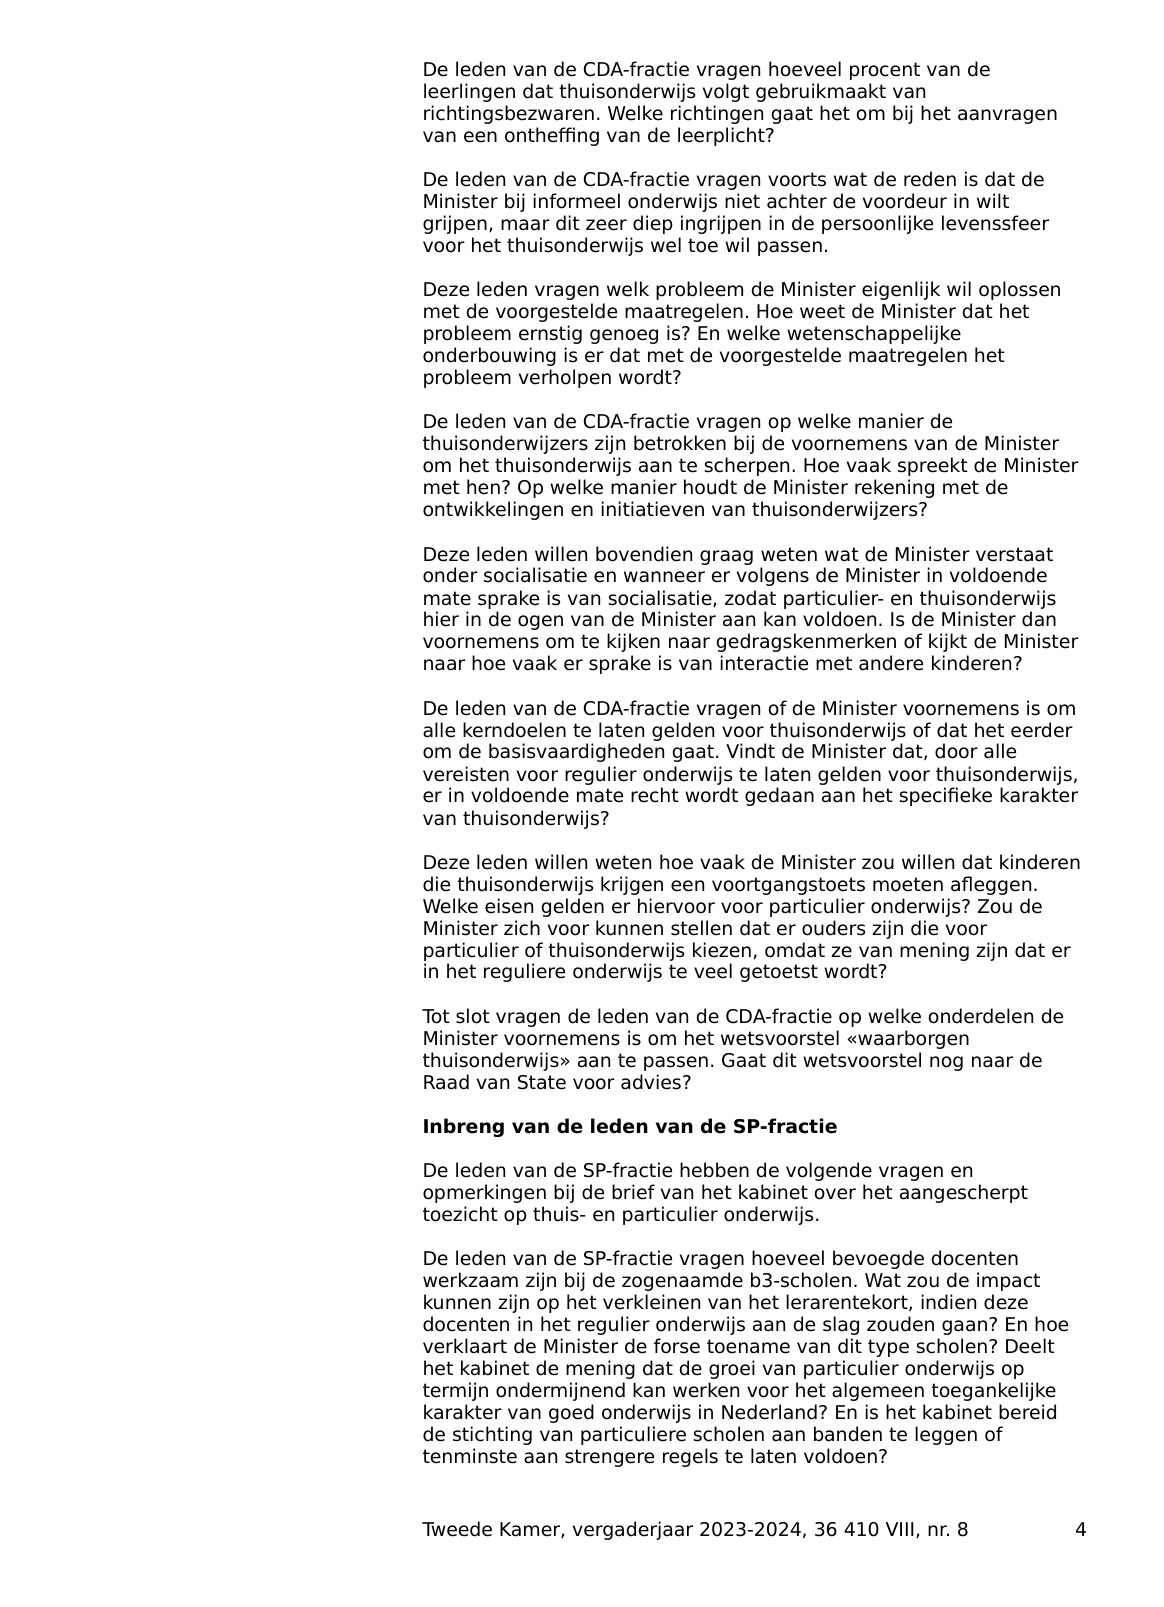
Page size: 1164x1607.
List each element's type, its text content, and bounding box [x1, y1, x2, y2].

text De leden van de SP-fractie hebben de volgende vragen en opmerkingen bij de brief van het kabinet over het aangescherpt toezicht op thuis- en particulier onderwijs. [422, 1160, 1087, 1226]
text De leden van de CDA-fractie vragen of de Minister voornemens is om alle kerndoelen te laten gelden voor thuisonderwijs of dat het eerder om de basisvaardigheden gaat. Vindt de Minister dat, door alle vereisten voor regulier onderwijs te laten gelden voor thuisonderwijs, er in voldoende mate recht wordt gedaan aan het specifieke karakter van thuisonderwijs? [422, 697, 1087, 829]
text Deze leden vragen welk probleem de Minister eigenlijk wil oplossen met de voorgestelde maatregelen. Hoe weet de Minister dat het probleem ernstig genoeg is? En welke wetenschappelijke onderbouwing is er dat met de voorgestelde maatregelen het probleem verholpen wordt? [422, 279, 1087, 389]
subtitle Inbreng van de leden van de SP-fractie [422, 1116, 1087, 1138]
text Deze leden willen weten hoe vaak de Minister zou willen dat kinderen die thuisonderwijs krijgen een voortgangstoets moeten afleggen. Welke eisen gelden er hiervoor voor particulier onderwijs? Zou de Minister zich voor kunnen stellen dat er ouders zijn die voor particulier of thuisonderwijs kiezen, omdat ze van mening zijn dat er in het reguliere onderwijs te veel getoetst wordt? [422, 852, 1087, 983]
text De leden van de SP-fractie vragen hoeveel bevoegde docenten werkzaam zijn bij de zogenaamde b3-scholen. Wat zou de impact kunnen zijn op het verkleinen van het lerarentekort, indien deze docenten in het regulier onderwijs aan de slag zouden gaan? En hoe verklaart de Minister de forse toename van dit type scholen? Deelt het kabinet de mening dat de groei van particulier onderwijs op termijn ondermijnend kan werken voor het algemeen toegankelijke karakter van goed onderwijs in Nederland? En is het kabinet bereid de stichting van particuliere scholen aan banden te leggen of tenminste aan strengere regels te laten voldoen? [422, 1248, 1087, 1468]
text De leden van de CDA-fractie vragen voorts wat de reden is dat de Minister bij informeel onderwijs niet achter de voordeur in wilt grijpen, maar dit zeer diep ingrijpen in de persoonlijke levenssfeer voor het thuisonderwijs wel toe wil passen. [422, 169, 1087, 257]
text De leden van de CDA-fractie vragen hoeveel procent van de leerlingen dat thuisonderwijs volgt gebruikmaakt van richtingsbezwaren. Welke richtingen gaat het om bij het aanvragen van een ontheffing van de leerplicht? [422, 59, 1087, 147]
text De leden van de CDA-fractie vragen op welke manier de thuisonderwijzers zijn betrokken bij de voornemens van de Minister om het thuisonderwijs aan te scherpen. Hoe vaak spreekt de Minister met hen? Op welke manier houdt de Minister rekening met de ontwikkelingen en initiatieven van thuisonderwijzers? [422, 411, 1087, 521]
text Tot slot vragen de leden van de CDA-fractie op welke onderdelen de Minister voornemens is om het wetsvoorstel «waarborgen thuisonderwijs» aan te passen. Gaat dit wetsvoorstel nog naar de Raad van State voor advies? [422, 1006, 1087, 1093]
text Deze leden willen bovendien graag weten wat de Minister verstaat onder socialisatie en wanneer er volgens de Minister in voldoende mate sprake is van socialisatie, zodat particulier- en thuisonderwijs hier in de ogen van de Minister aan kan voldoen. Is de Minister dan voornemens om te kijken naar gedragskenmerken of kijkt de Minister naar hoe vaak er sprake is van interactie met andere kinderen? [422, 543, 1087, 675]
